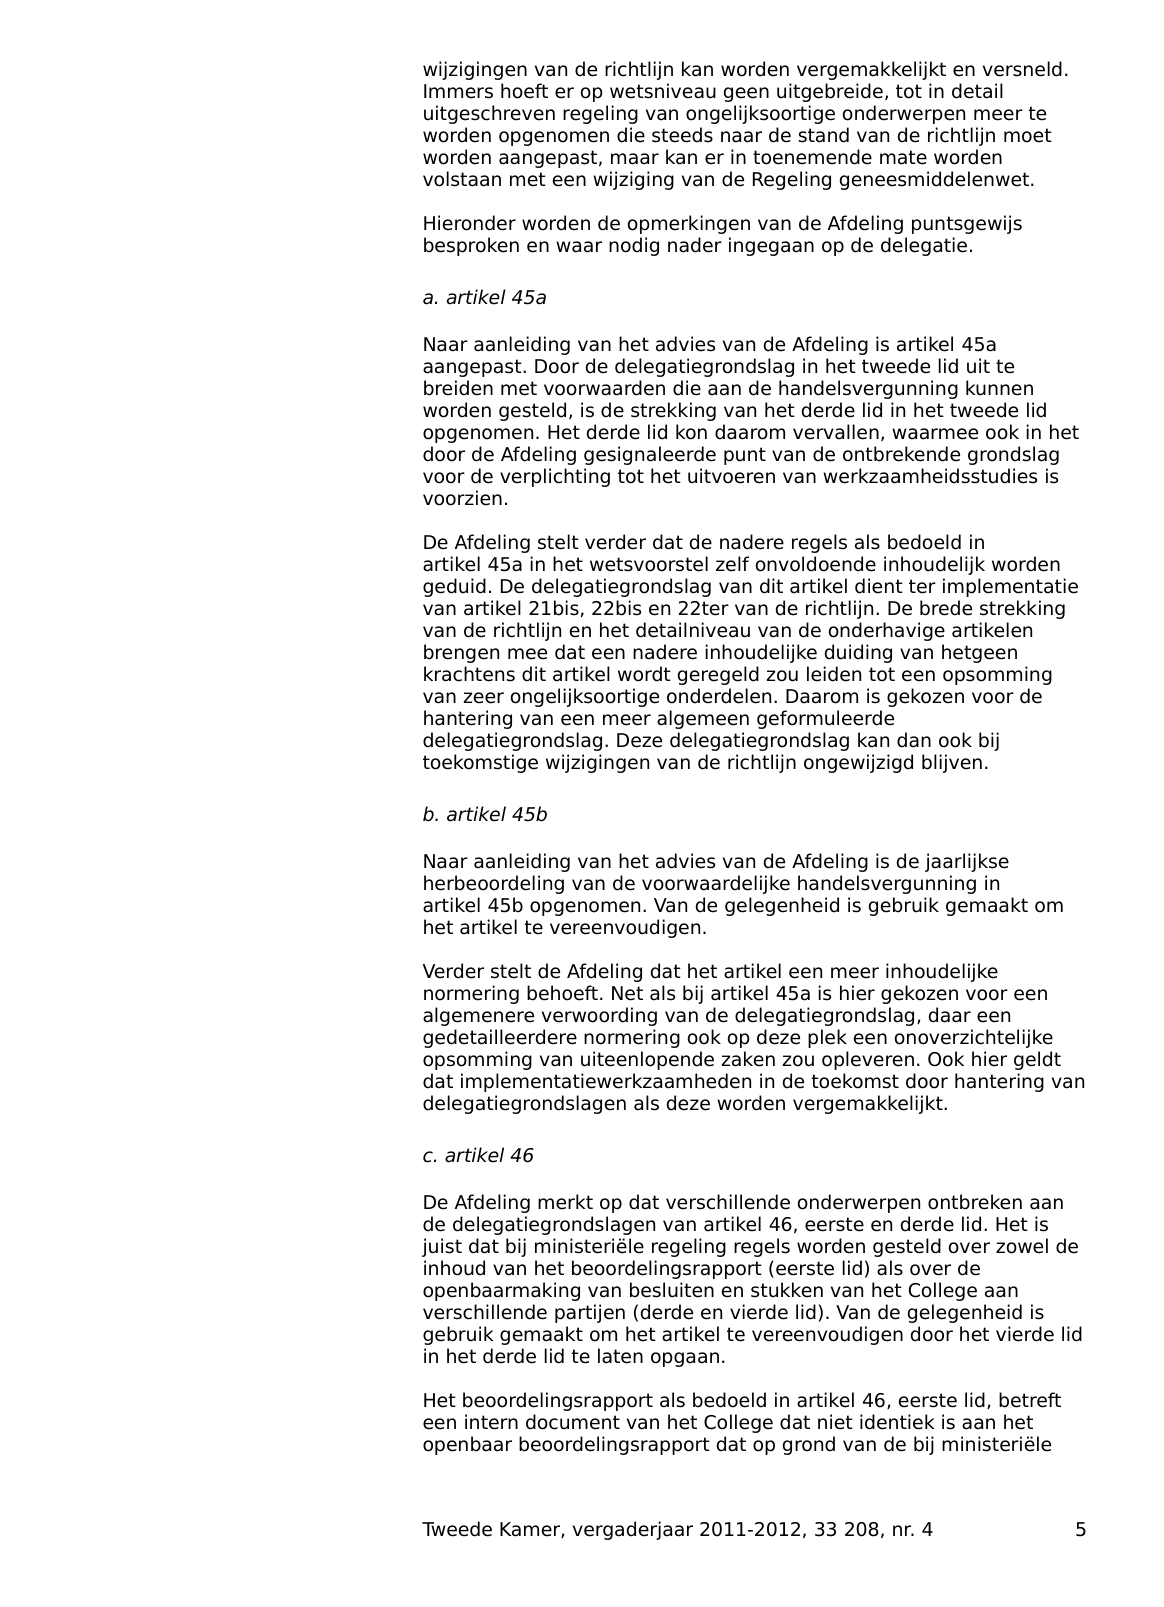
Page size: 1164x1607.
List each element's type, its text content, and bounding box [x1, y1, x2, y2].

text De Afdeling merkt op dat verschillende onderwerpen ontbreken aan de delegatiegrondslagen van artikel 46, eerste en derde lid. Het is juist dat bij ministeriële regeling regels worden gesteld over zowel de inhoud van het beoordelingsrapport (eerste lid) als over de openbaarmaking van besluiten en stukken van het College aan verschillende partijen (derde en vierde lid). Van de gelegenheid is gebruik gemaakt om het artikel te vereenvoudigen door het vierde lid in het derde lid te laten opgaan. [422, 1192, 1087, 1368]
text De Afdeling stelt verder dat de nadere regels als bedoeld in artikel 45a in het wetsvoorstel zelf onvoldoende inhoudelijk worden geduid. De delegatiegrondslag van dit artikel dient ter implementatie van artikel 21bis, 22bis en 22ter van de richtlijn. De brede strekking van de richtlijn en het detailniveau van de onderhavige artikelen brengen mee dat een nadere inhoudelijke duiding van hetgeen krachtens dit artikel wordt geregeld zou leiden tot een opsomming van zeer ongelijksoortige onderdelen. Daarom is gekozen voor de hantering van een meer algemeen geformuleerde delegatiegrondslag. Deze delegatiegrondslag kan dan ook bij toekomstige wijzigingen van de richtlijn ongewijzigd blijven. [422, 532, 1087, 774]
text Hieronder worden de opmerkingen van de Afdeling puntsgewijs besproken en waar nodig nader ingegaan op de delegatie. [422, 213, 1087, 257]
text Naar aanleiding van het advies van de Afdeling is de jaarlijkse herbeoordeling van de voorwaardelijke handelsvergunning in artikel 45b opgenomen. Van de gelegenheid is gebruik gemaakt om het artikel te vereenvoudigen. [422, 851, 1087, 939]
text Naar aanleiding van het advies van de Afdeling is artikel 45a aangepast. Door de delegatiegrondslag in het tweede lid uit te breiden met voorwaarden die aan de handelsvergunning kunnen worden gesteld, is de strekking van het derde lid in het tweede lid opgenomen. Het derde lid kon daarom vervallen, waarmee ook in het door de Afdeling gesignaleerde punt van de ontbrekende grondslag voor de verplichting tot het uitvoeren van werkzaamheidsstudies is voorzien. [422, 334, 1087, 510]
text Verder stelt de Afdeling dat het artikel een meer inhoudelijke normering behoeft. Net als bij artikel 45a is hier gekozen voor een algemenere verwoording van de delegatiegrondslag, daar een gedetailleerdere normering ook op deze plek een onoverzichtelijke opsomming van uiteenlopende zaken zou opleveren. Ook hier geldt dat implementatiewerkzaamheden in de toekomst door hantering van delegatiegrondslagen als deze worden vergemakkelijkt. [422, 961, 1087, 1115]
text Het beoordelingsrapport als bedoeld in artikel 46, eerste lid, betreft een intern document van het College dat niet identiek is aan het openbaar beoordelingsrapport dat op grond van de bij ministeriële [422, 1390, 1087, 1456]
subtitle c. artikel 46 [422, 1145, 1087, 1167]
subtitle b. artikel 45b [422, 804, 1087, 826]
subtitle a. artikel 45a [422, 287, 1087, 309]
text wijzigingen van de richtlijn kan worden vergemakkelijkt en versneld. Immers hoeft er op wetsniveau geen uitgebreide, tot in detail uitgeschreven regeling van ongelijksoortige onderwerpen meer te worden opgenomen die steeds naar de stand van de richtlijn moet worden aangepast, maar kan er in toenemende mate worden volstaan met een wijziging van de Regeling geneesmiddelenwet. [422, 59, 1087, 191]
